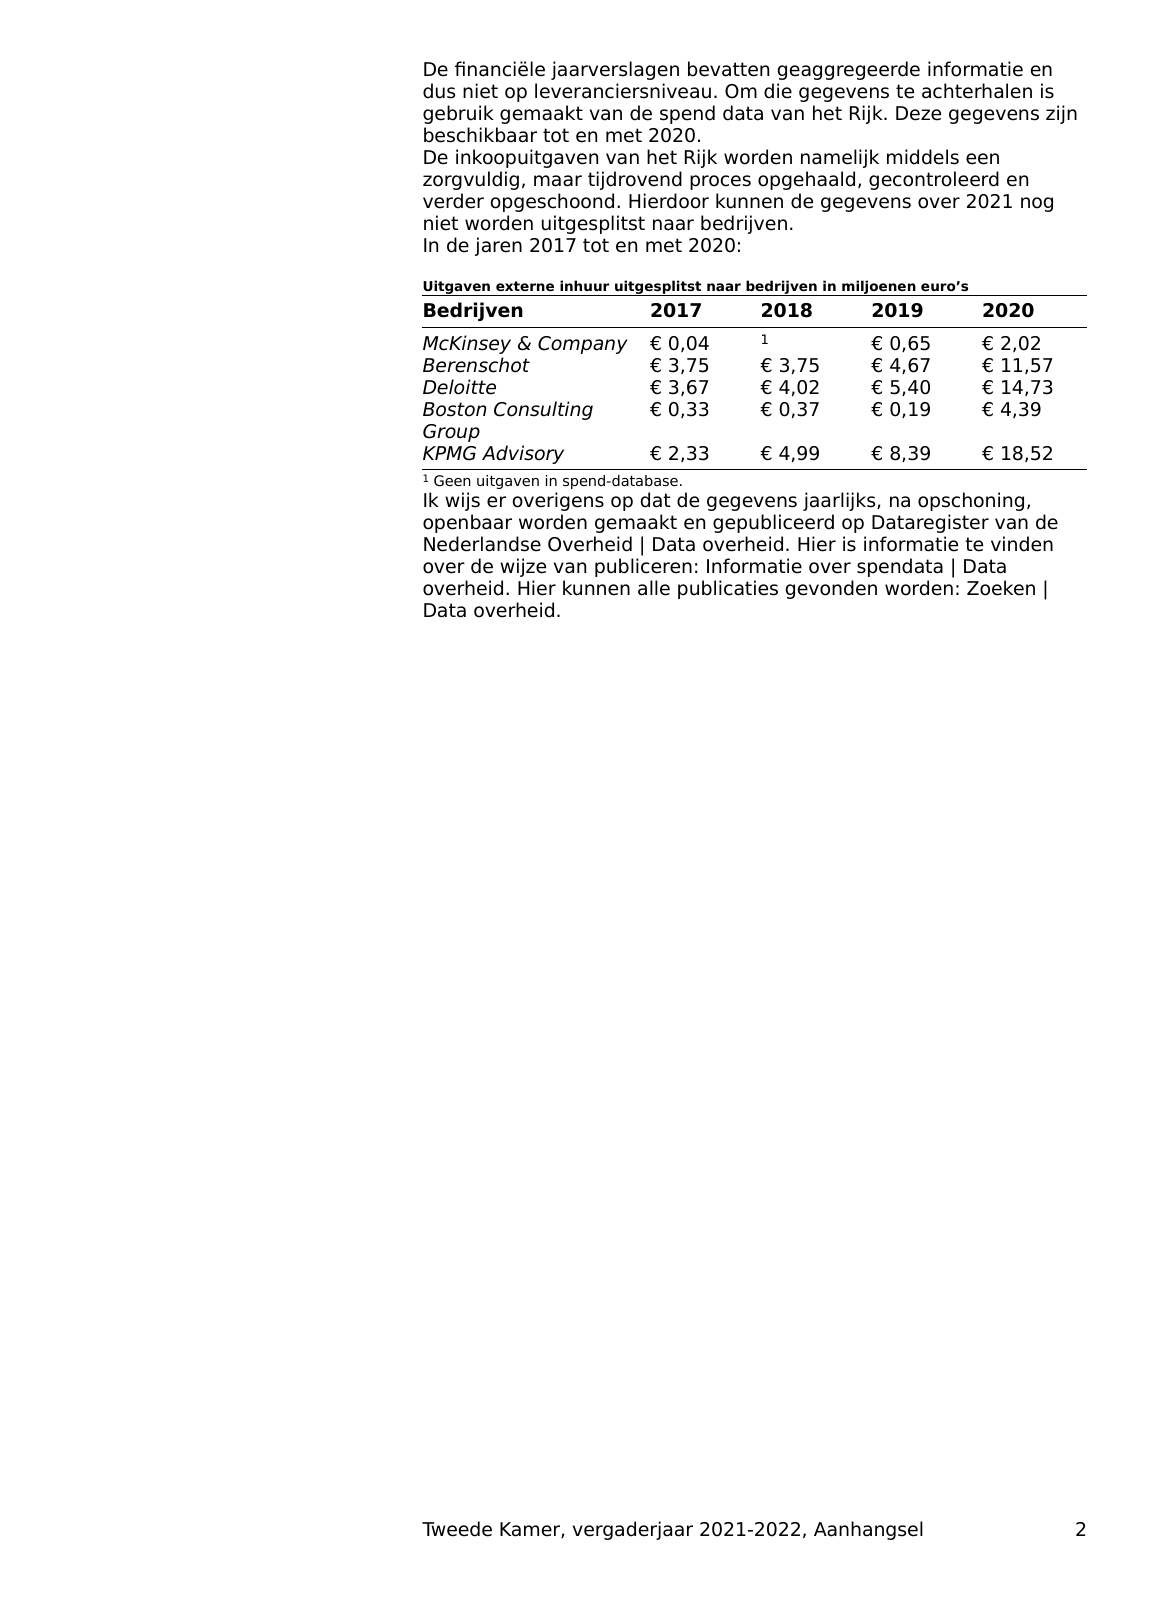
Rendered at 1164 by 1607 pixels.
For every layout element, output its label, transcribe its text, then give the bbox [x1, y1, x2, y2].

table_cell KPMG Advisory [422, 443, 644, 469]
table_cell € 3,75 [754, 355, 865, 377]
table_cell 2019 [865, 296, 976, 327]
table_cell € 5,40 [865, 377, 976, 398]
table_cell 1 Geen uitgaven in spend-database. [422, 470, 1087, 490]
table_cell 2017 [644, 296, 754, 327]
table_cell € 2,33 [644, 443, 754, 469]
table_cell € 11,57 [976, 355, 1087, 377]
table_cell € 0,19 [865, 399, 976, 442]
table_cell € 0,65 [865, 328, 976, 354]
text Ik wijs er overigens op dat de gegevens jaarlijks, na opschoning, openbaar worden gemaakt en gepubliceerd op Dataregister van de Nederlandse Overheid | Data overheid. Hier is informatie te vinden over de wijze van publiceren: Informatie over spendata | Data overheid. Hier kunnen alle publicaties gevonden worden: Zoeken | Data overheid. [422, 490, 1087, 622]
table_cell € 0,33 [644, 399, 754, 442]
table_cell € 4,67 [865, 355, 976, 377]
table_cell Berenschot [422, 355, 644, 377]
text In de jaren 2017 tot en met 2020: [422, 235, 1087, 257]
table_cell € 2,02 [976, 328, 1087, 354]
table_cell € 4,39 [976, 399, 1087, 442]
table_cell Deloitte [422, 377, 644, 398]
text De inkoopuitgaven van het Rijk worden namelijk middels een zorgvuldig, maar tijdrovend proces opgehaald, gecontroleerd en verder opgeschoond. Hierdoor kunnen de gegevens over 2021 nog niet worden uitgesplitst naar bedrijven. [422, 147, 1087, 235]
table_cell € 18,52 [976, 443, 1087, 469]
table_cell 2018 [754, 296, 865, 327]
table_cell € 4,99 [754, 443, 865, 469]
table_cell € 3,75 [644, 355, 754, 377]
table_cell € 8,39 [865, 443, 976, 469]
table_header Uitgaven externe inhuur uitgesplitst naar bedrijven in miljoenen euro’s [422, 279, 1087, 294]
table_cell 1 [754, 328, 865, 354]
table_cell € 14,73 [976, 377, 1087, 398]
table_cell McKinsey & Company [422, 328, 644, 354]
table_cell € 0,04 [644, 328, 754, 354]
table_cell € 0,37 [754, 399, 865, 442]
table_cell Boston Consulting Group [422, 399, 644, 442]
table_cell € 4,02 [754, 377, 865, 398]
table_cell € 3,67 [644, 377, 754, 398]
table_cell Bedrijven [422, 296, 644, 327]
text De financiële jaarverslagen bevatten geaggregeerde informatie en dus niet op leveranciersniveau. Om die gegevens te achterhalen is gebruik gemaakt van de spend data van het Rijk. Deze gegevens zijn beschikbaar tot en met 2020. [422, 59, 1087, 147]
table_cell 2020 [976, 296, 1087, 327]
